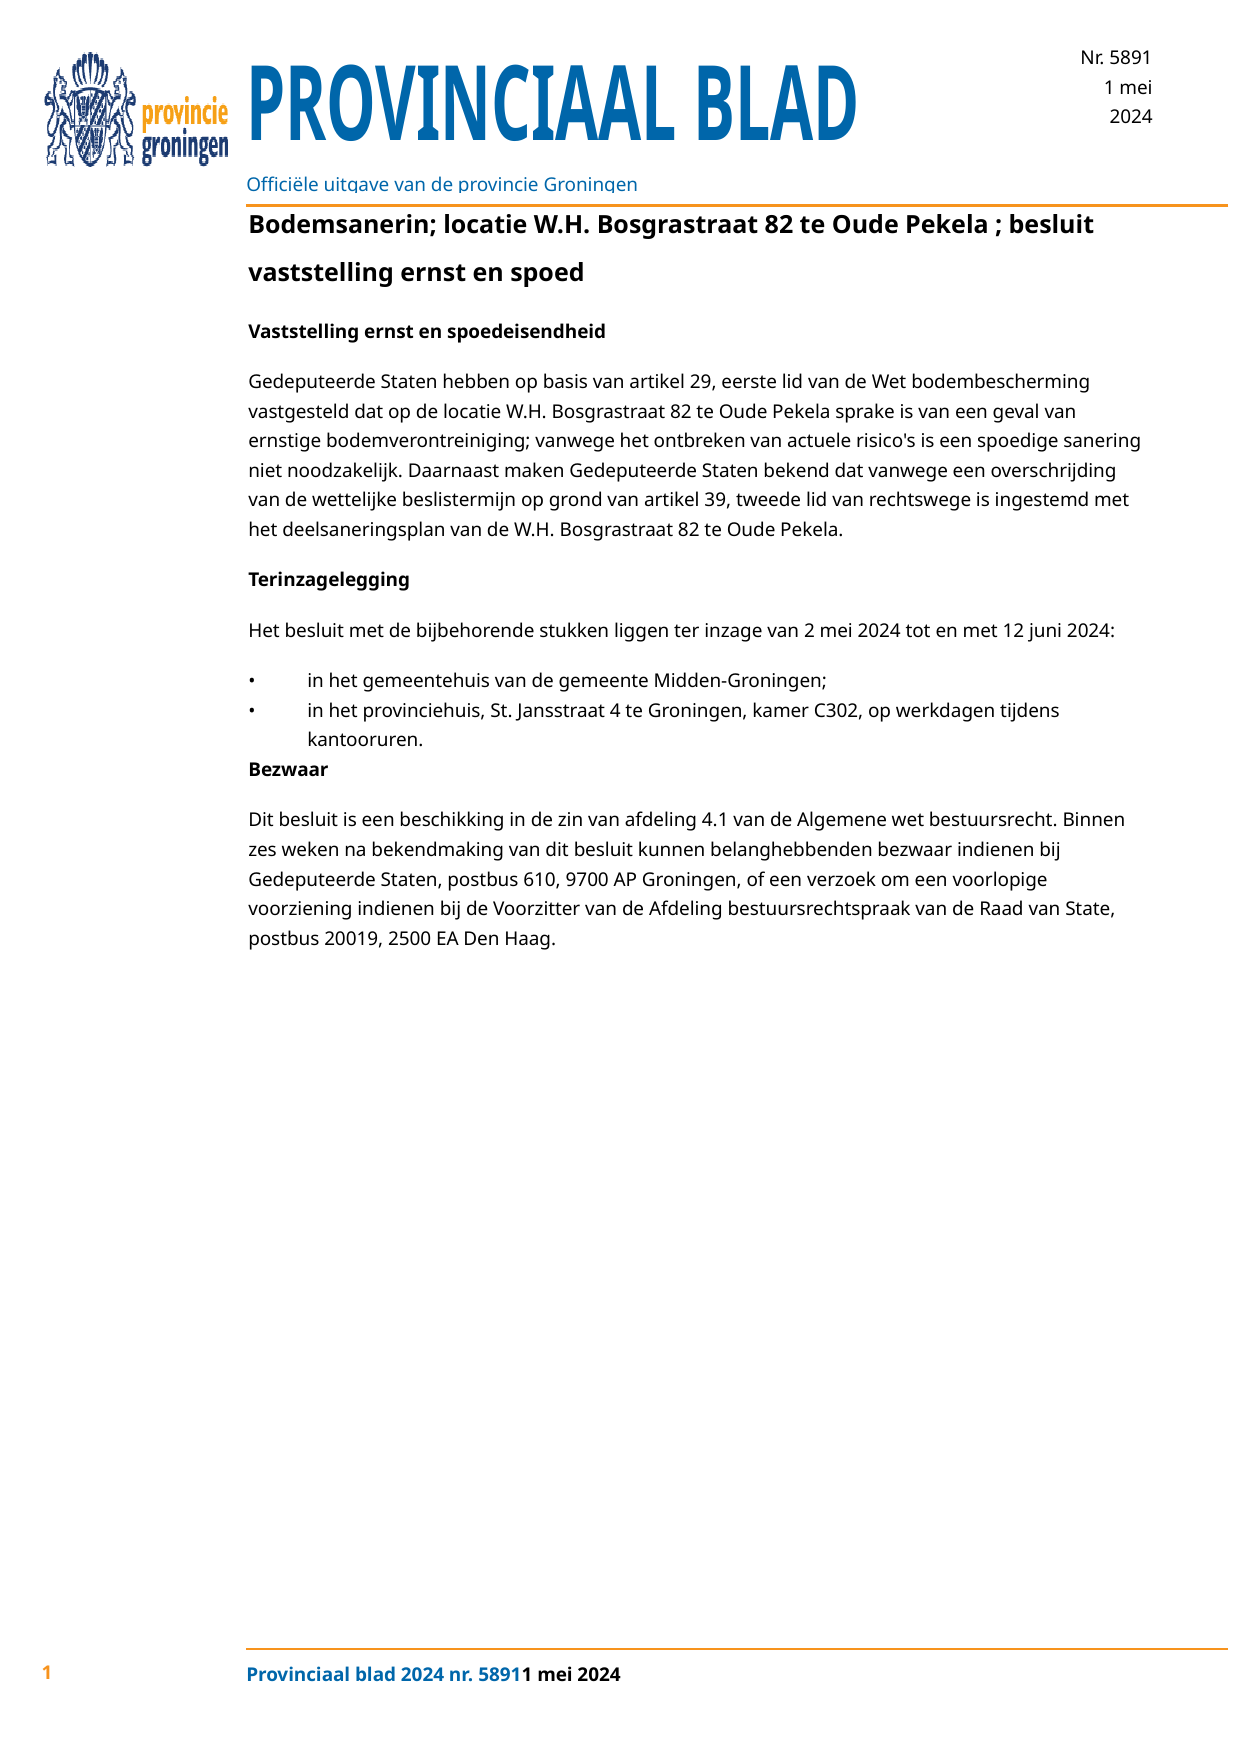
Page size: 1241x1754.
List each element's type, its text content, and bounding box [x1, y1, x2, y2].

text Terinzagelegging [248, 567, 1152, 592]
picture [41, 47, 231, 172]
list in het provinciehuis, St. Jansstraat 4 te Groningen, kamer C302, op werkdagen tijdens kantooruren. [248, 697, 1152, 752]
text Bezwaar [248, 756, 1152, 782]
text Dit besluit is een beschikking in de zin van afdeling 4.1 van de Algemene wet bestuursrecht. Binnen zes weken na bekendmaking van dit besluit kunnen belanghebbenden bezwaar indienen bij Gedeputeerde Staten, postbus 610, 9700 AP Groningen, of een verzoek om een voorlopige voorziening indienen bij de Voorzitter van de Afdeling bestuursrechtspraak van de Raad van State, postbus 20019, 2500 EA Den Haag. [248, 807, 1152, 951]
text Het besluit met de bijbehorende stukken liggen ter inzage van 2 mei 2024 tot en met 12 juni 2024: [248, 617, 1152, 643]
list in het gemeentehuis van de gemeente Midden-Groningen; [248, 667, 1152, 693]
text Bodemsanerin; locatie W.H. Bosgrastraat 82 te Oude Pekela ; besluit vaststelling ernst en spoed [248, 207, 1152, 288]
text Gedeputeerde Staten hebben op basis van artikel 29, eerste lid van de Wet bodembescherming vastgesteld dat op de locatie W.H. Bosgrastraat 82 te Oude Pekela sprake is van een geval van ernstige bodemverontreiniging; vanwege het ontbreken van actuele risico's is een spoedige sanering niet noodzakelijk. Daarnaast maken Gedeputeerde Staten bekend dat vanwege een overschrijding van de wettelijke beslistermijn op grond van artikel 39, tweede lid van rechtswege is ingestemd met het deelsaneringsplan van de W.H. Bosgrastraat 82 te Oude Pekela. [248, 368, 1152, 542]
text Vaststelling ernst en spoedeisendheid [248, 318, 1152, 344]
